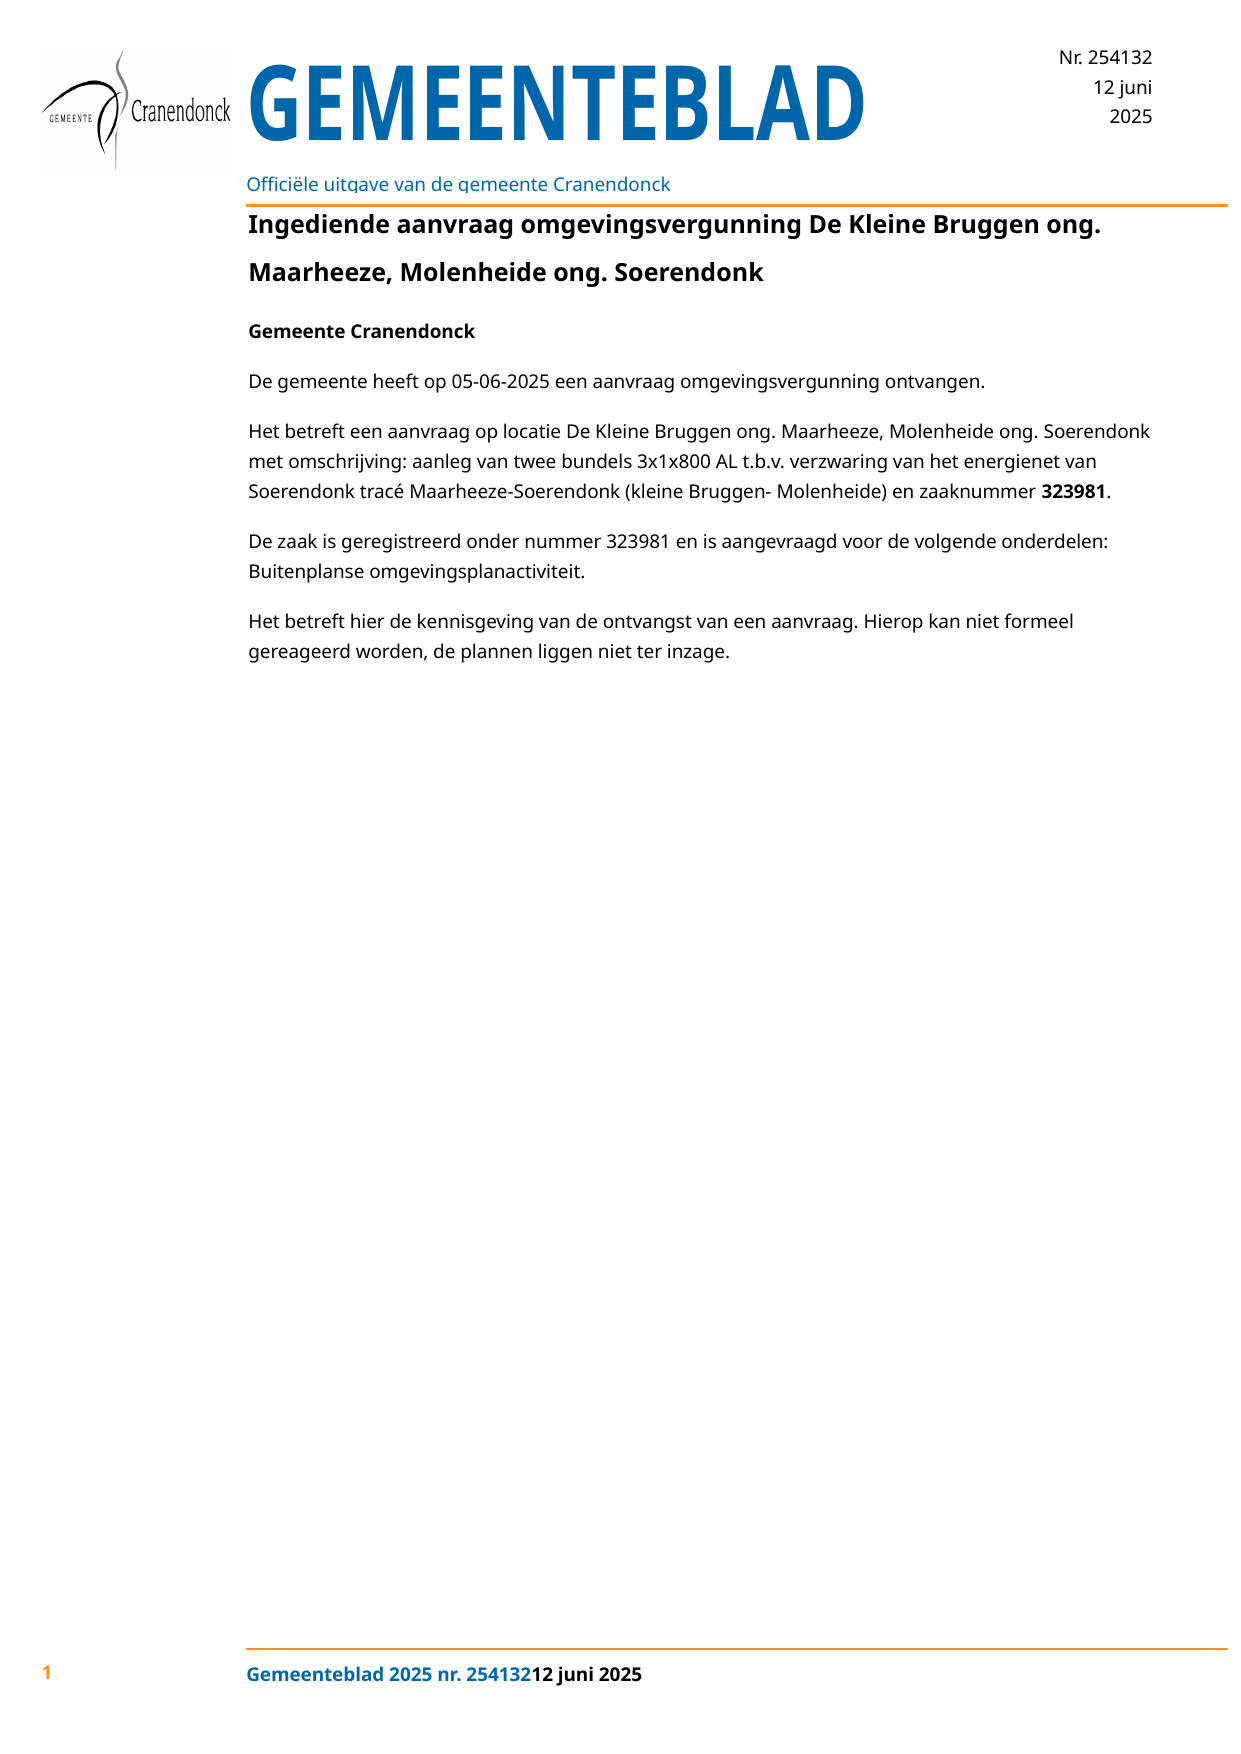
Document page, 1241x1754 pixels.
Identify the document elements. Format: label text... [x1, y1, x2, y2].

text Het betreft een aanvraag op locatie De Kleine Bruggen ong. Maarheeze, Molenheide ong. Soerendonk met omschrijving: aanleg van twee bundels 3x1x800 AL t.b.v. verzwaring van het energienet van Soerendonk tracé Maarheeze-Soerendonk (kleine Bruggen- Molenheide) en zaaknummer 323981. [248, 419, 1152, 504]
text De gemeente heeft op 05-06-2025 een aanvraag omgevingsvergunning ontvangen. [248, 368, 1152, 394]
text Ingediende aanvraag omgevingsvergunning De Kleine Bruggen ong. Maarheeze, Molenheide ong. Soerendonk [248, 207, 1152, 288]
picture [41, 47, 231, 172]
text Gemeente Cranendonck [248, 318, 1152, 344]
text De zaak is geregistreerd onder nummer 323981 en is aangevraagd voor de volgende onderdelen: Buitenplanse omgevingsplanactiviteit. [248, 528, 1152, 584]
text Het betreft hier de kennisgeving van de ontvangst van een aanvraag. Hierop kan niet formeel gereageerd worden, de plannen liggen niet ter inzage. [248, 608, 1152, 664]
